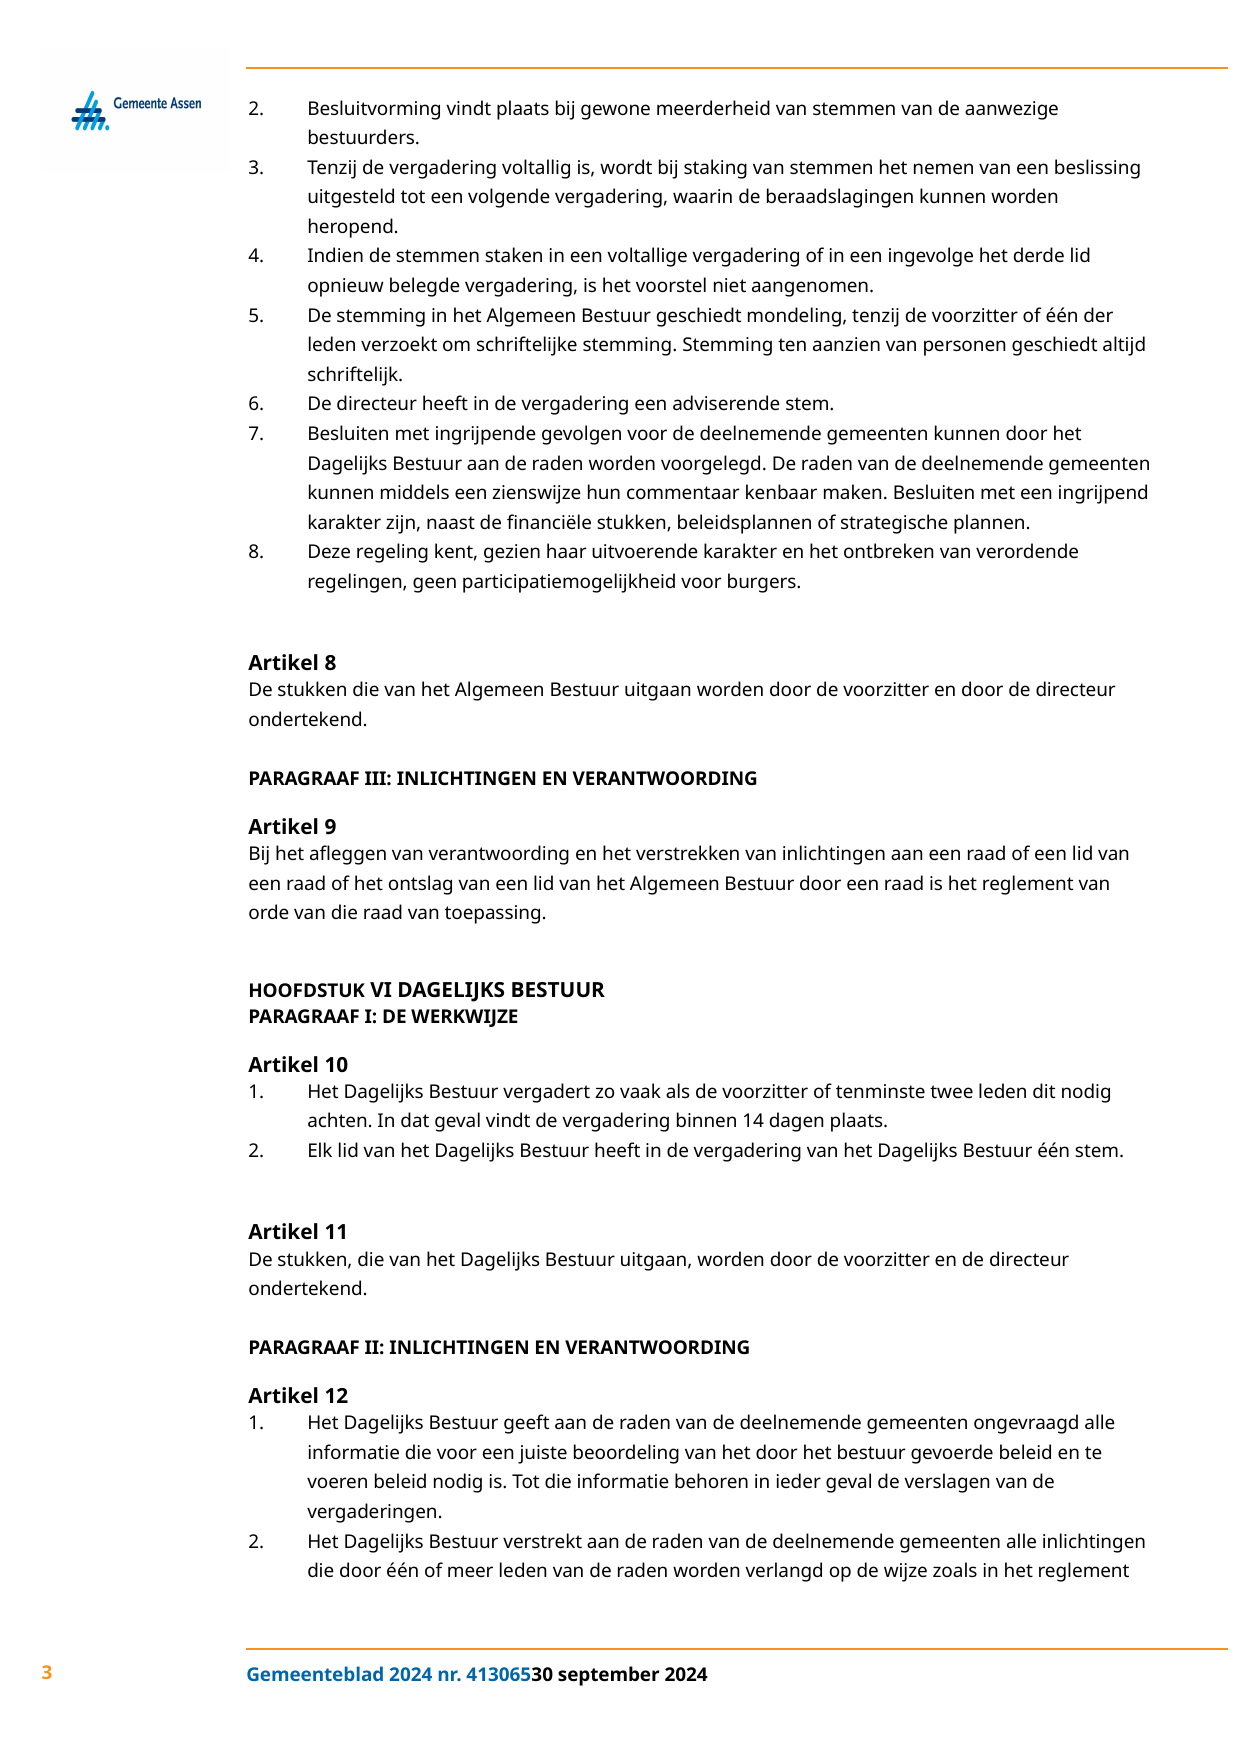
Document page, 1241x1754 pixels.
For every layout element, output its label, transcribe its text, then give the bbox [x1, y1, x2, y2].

list Tenzij de vergadering voltallig is, wordt bij staking van stemmen het nemen van een beslissing uitgesteld tot een volgende vergadering, waarin de beraadslagingen kunnen worden heropend. [248, 154, 1152, 239]
text Artikel 12 [248, 1381, 1152, 1409]
text De stukken, die van het Dagelijks Bestuur uitgaan, worden door de voorzitter en de directeur ondertekend. [248, 1246, 1152, 1301]
text De stukken die van het Algemeen Bestuur uitgaan worden door de voorzitter en door de directeur ondertekend. [248, 677, 1152, 732]
text HOOFDSTUK VI DAGELIJKS BESTUUR [248, 975, 1152, 1003]
text Bij het afleggen van verantwoording en het verstrekken van inlichtingen aan een raad of een lid van een raad of het ontslag van een lid van het Algemeen Bestuur door een raad is het reglement van orde van die raad van toepassing. [248, 840, 1152, 925]
list De stemming in het Algemeen Bestuur geschiedt mondeling, tenzij de voorzitter of één der leden verzoekt om schriftelijke stemming. Stemming ten aanzien van personen geschiedt altijd schriftelijk. [248, 302, 1152, 387]
text Artikel 11 [248, 1217, 1152, 1246]
list Elk lid van het Dagelijks Bestuur heeft in de vergadering van het Dagelijks Bestuur één stem. [248, 1137, 1152, 1163]
text PARAGRAAF II: INLICHTINGEN EN VERANTWOORDING [248, 1334, 1152, 1360]
list Het Dagelijks Bestuur vergadert zo vaak als de voorzitter of tenminste twee leden dit nodig achten. In dat geval vindt de vergadering binnen 14 dagen plaats. [248, 1078, 1152, 1133]
list Besluiten met ingrijpende gevolgen voor de deelnemende gemeenten kunnen door het Dagelijks Bestuur aan de raden worden voorgelegd. De raden van de deelnemende gemeenten kunnen middels een zienswijze hun commentaar kenbaar maken. Besluiten met een ingrijpend karakter zijn, naast de financiële stukken, beleidsplannen of strategische plannen. [248, 420, 1152, 535]
text Artikel 8 [248, 648, 1152, 677]
text Artikel 9 [248, 812, 1152, 840]
text Artikel 10 [248, 1050, 1152, 1078]
list Het Dagelijks Bestuur geeft aan de raden van de deelnemende gemeenten ongevraagd alle informatie die voor een juiste beoordeling van het door het bestuur gevoerde beleid en te voeren beleid nodig is. Tot die informatie behoren in ieder geval de verslagen van de vergaderingen. [248, 1409, 1152, 1524]
text PARAGRAAF I: DE WERKWIJZE [248, 1003, 1152, 1029]
list Het Dagelijks Bestuur verstrekt aan de raden van de deelnemende gemeenten alle inlichtingen die door één of meer leden van de raden worden verlangd op de wijze zoals in het reglement [248, 1528, 1152, 1583]
list Besluitvorming vindt plaats bij gewone meerderheid van stemmen van de aanwezige bestuurders. [248, 95, 1152, 150]
text PARAGRAAF III: INLICHTINGEN EN VERANTWOORDING [248, 765, 1152, 791]
list Indien de stemmen staken in een voltallige vergadering of in een ingevolge het derde lid opnieuw belegde vergadering, is het voorstel niet aangenomen. [248, 243, 1152, 298]
list De directeur heeft in de vergadering een adviserende stem. [248, 391, 1152, 416]
picture [41, 47, 231, 172]
list Deze regeling kent, gezien haar uitvoerende karakter en het ontbreken van verordende regelingen, geen participatiemogelijkheid voor burgers. [248, 538, 1152, 594]
